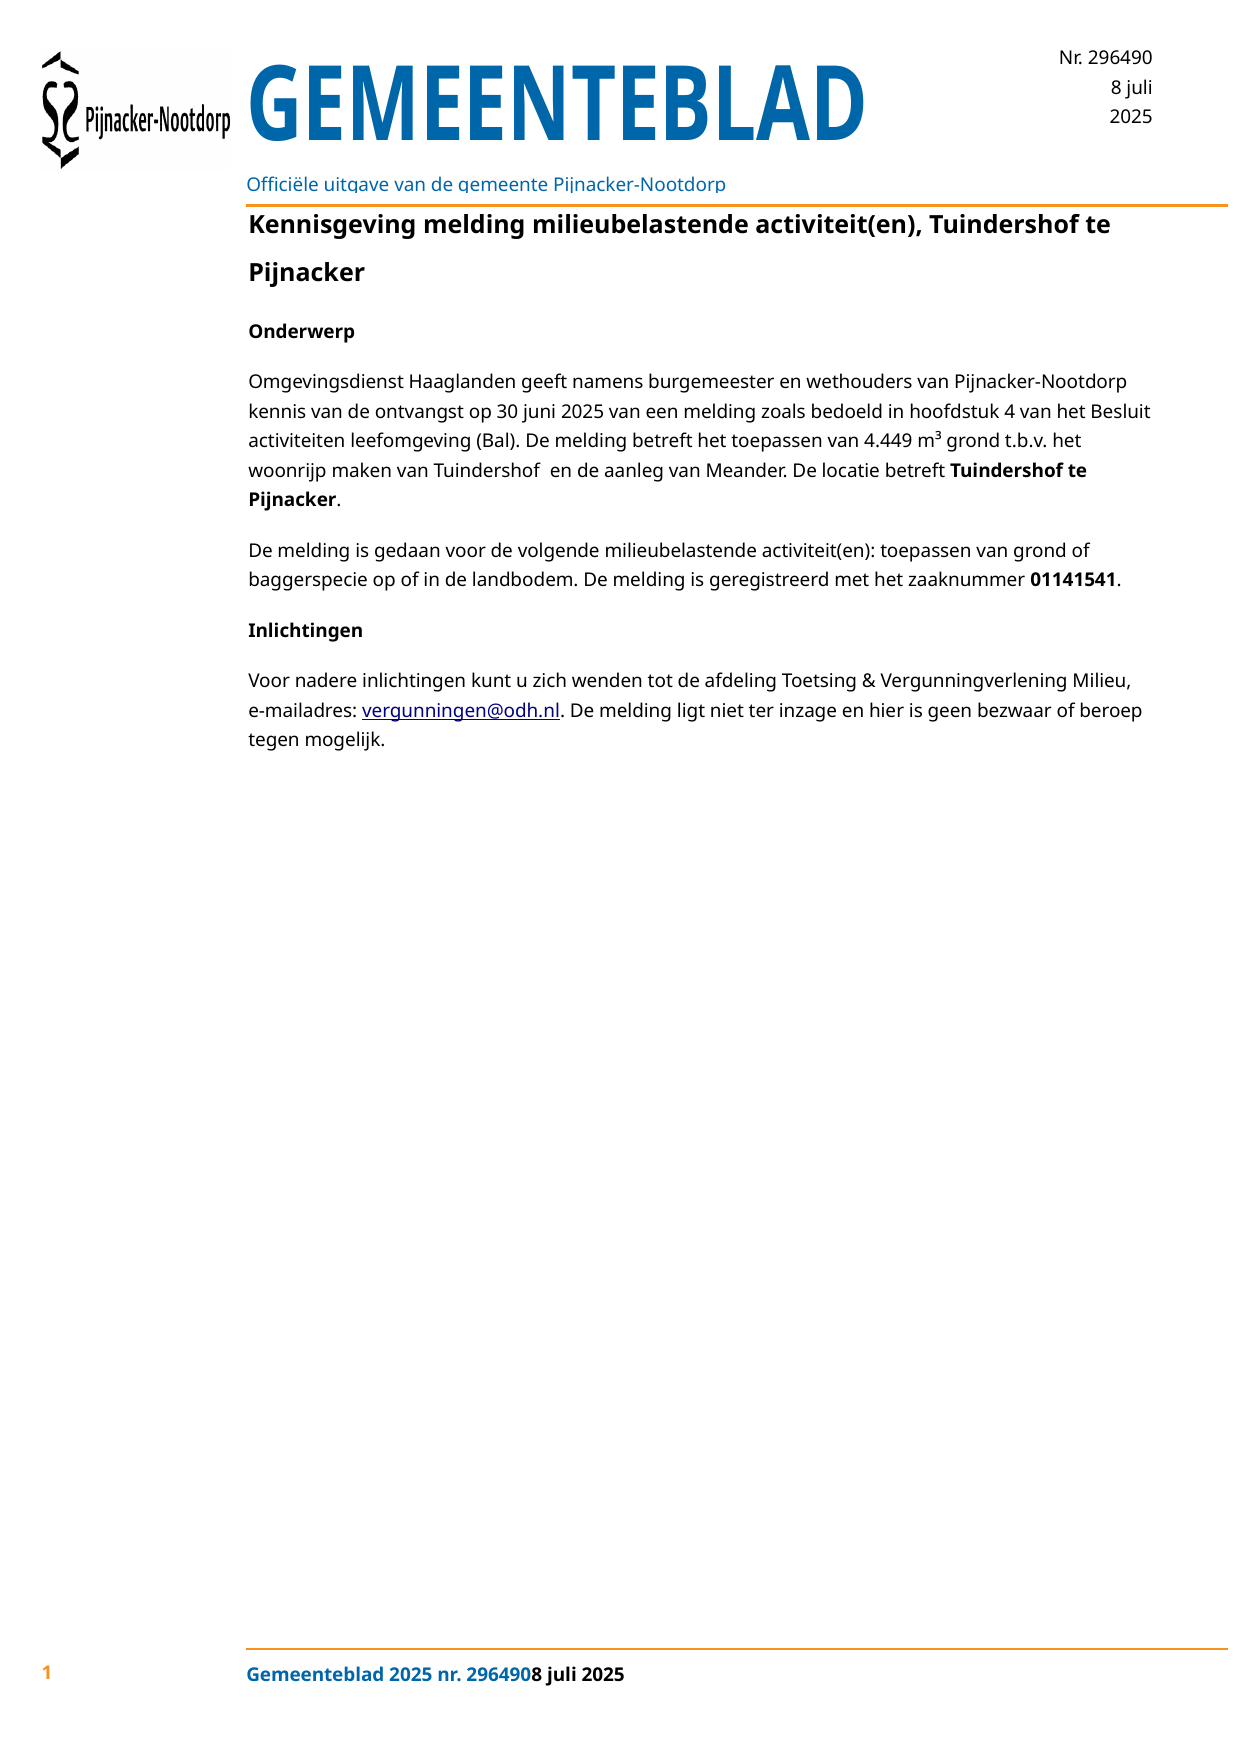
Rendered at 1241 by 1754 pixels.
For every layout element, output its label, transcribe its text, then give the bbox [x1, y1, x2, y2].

text De melding is gedaan voor de volgende milieubelastende activiteit(en): toepassen van grond of baggerspecie op of in de landbodem. De melding is geregistreerd met het zaaknummer 01141541. [248, 537, 1152, 592]
text Voor nadere inlichtingen kunt u zich wenden tot de afdeling Toetsing & Vergunningverlening Milieu, e-mailadres: vergunningen@odh.nl. De melding ligt niet ter inzage en hier is geen bezwaar of beroep tegen mogelijk. [248, 667, 1152, 752]
text Inlichtingen [248, 617, 1152, 643]
text Onderwerp [248, 318, 1152, 344]
picture [41, 47, 231, 172]
text Omgevingsdienst Haaglanden geeft namens burgemeester en wethouders van Pijnacker-Nootdorp kennis van de ontvangst op 30 juni 2025 van een melding zoals bedoeld in hoofdstuk 4 van het Besluit activiteiten leefomgeving (Bal). De melding betreft het toepassen van 4.449 m³ grond t.b.v. het woonrijp maken van Tuindershof en de aanleg van Meander. De locatie betreft Tuindershof te Pijnacker. [248, 368, 1152, 512]
text Kennisgeving melding milieubelastende activiteit(en), Tuindershof te Pijnacker [248, 207, 1152, 288]
